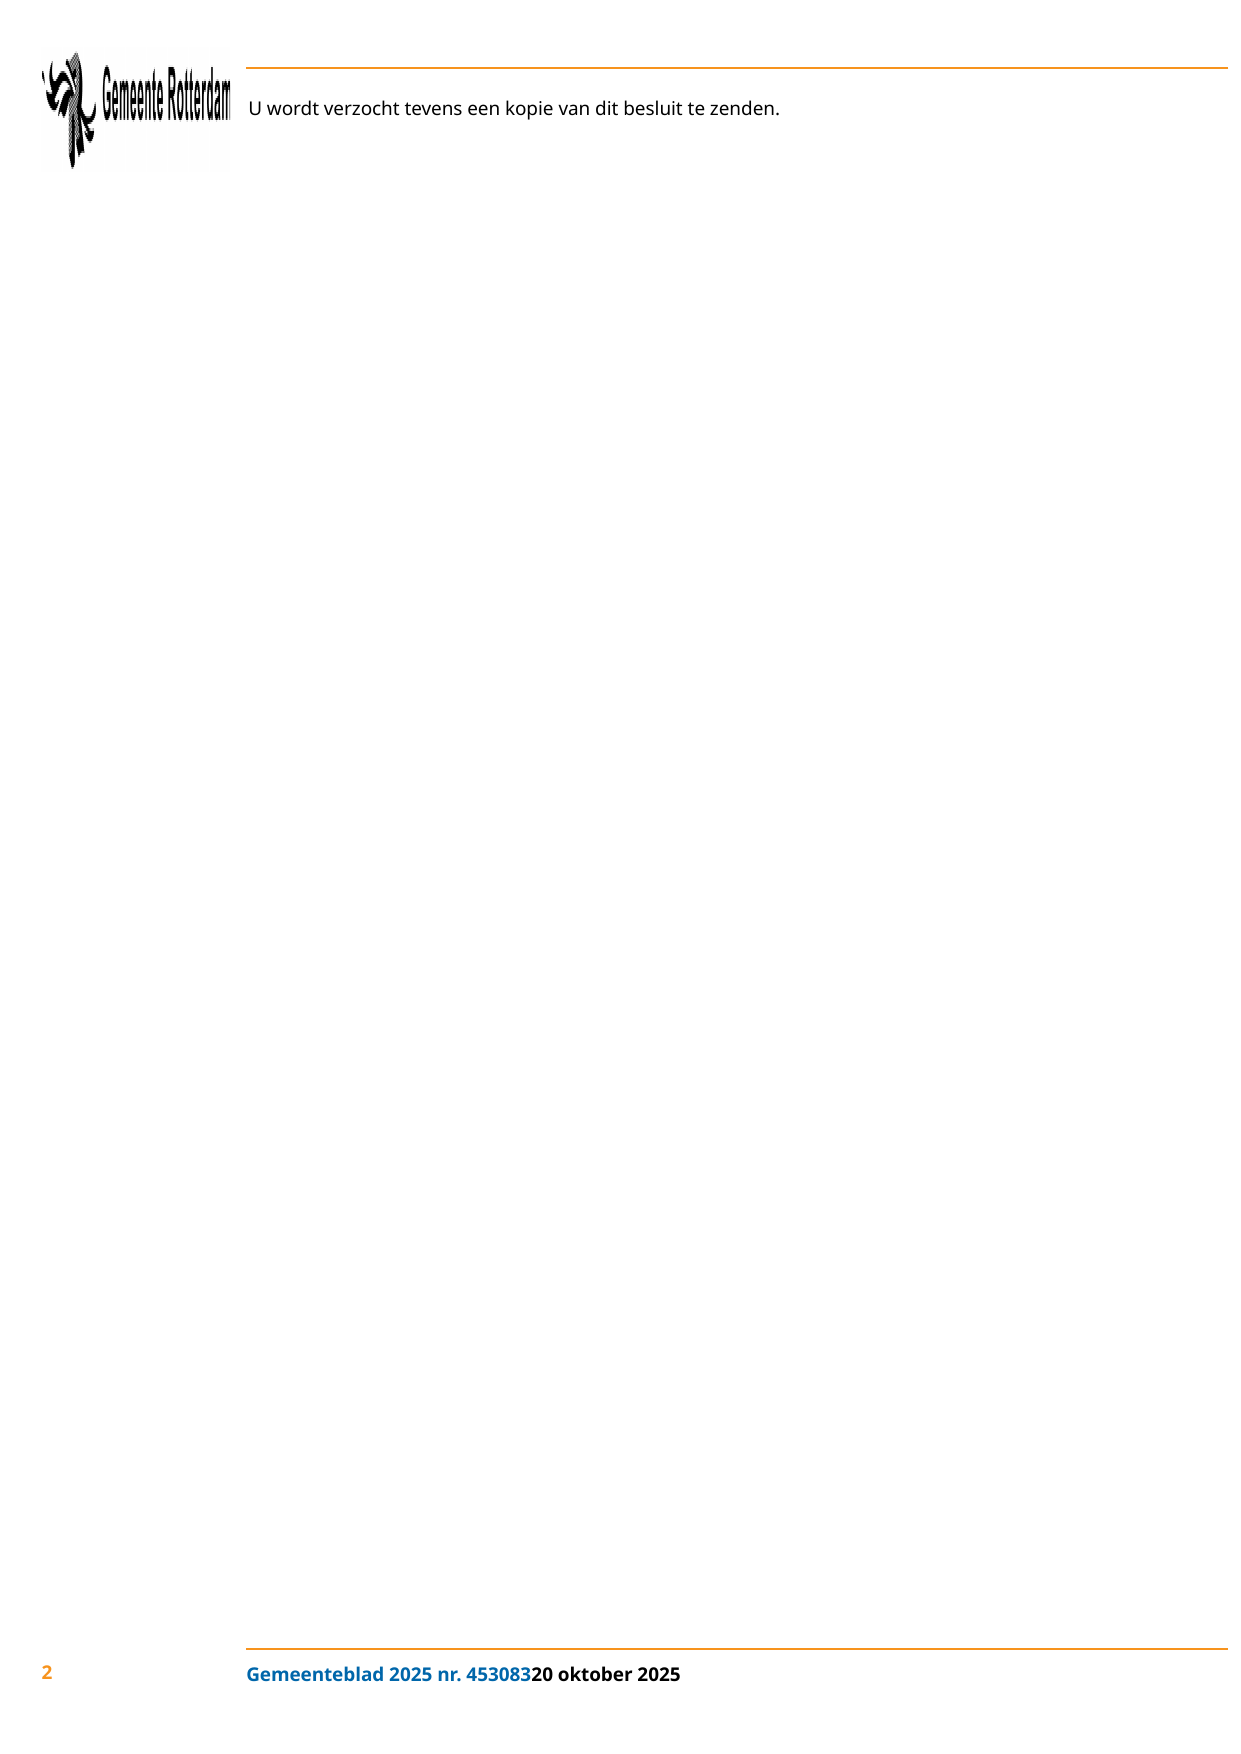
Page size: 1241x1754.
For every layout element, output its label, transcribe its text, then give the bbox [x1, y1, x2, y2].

text U wordt verzocht tevens een kopie van dit besluit te zenden. [248, 95, 1152, 121]
picture [41, 47, 231, 172]
